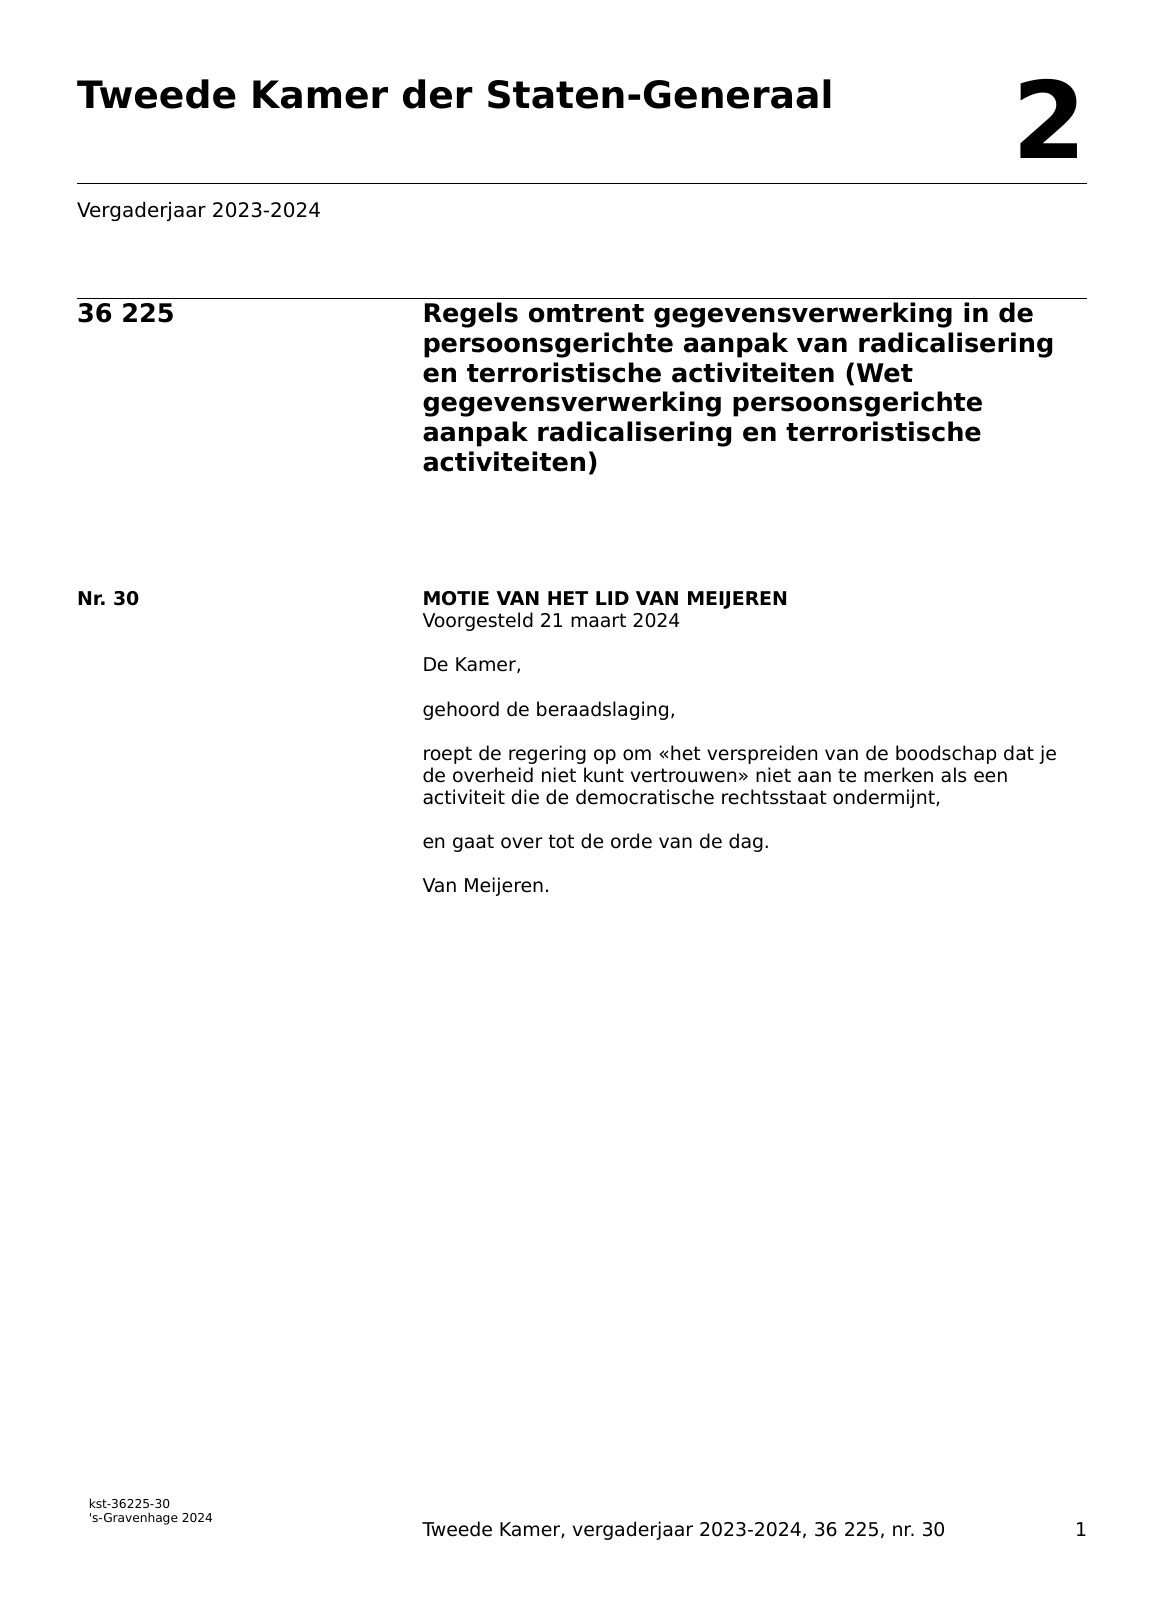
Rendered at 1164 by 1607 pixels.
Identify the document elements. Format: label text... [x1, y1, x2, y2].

table_header 2 [886, 59, 1087, 183]
text De Kamer, [422, 654, 1087, 676]
text Voorgesteld 21 maart 2024 [422, 610, 1087, 632]
text kst-36225-30 [88, 1497, 323, 1511]
text gehoord de beraadslaging, [422, 698, 1087, 720]
table_header Tweede Kamer der Staten-Generaal [77, 59, 886, 183]
text Van Meijeren. [422, 875, 1087, 897]
table_cell Vergaderjaar 2023-2024 [77, 184, 1087, 298]
text 's-Gravenhage 2024 [88, 1511, 323, 1525]
subtitle Nr. 30 MOTIE VAN HET LID VAN MEIJEREN [77, 588, 1087, 610]
text roept de regering op om «het verspreiden van de boodschap dat je de overheid niet kunt vertrouwen» niet aan te merken als een activiteit die de democratische rechtsstaat ondermijnt, [422, 743, 1087, 808]
text en gaat over tot de orde van de dag. [422, 831, 1087, 853]
subtitle 36 225 Regels omtrent gegevensverwerking in de persoonsgerichte aanpak van radicalisering en terroristische activiteiten (Wet gegevensverwerking persoonsgerichte aanpak radicalisering en terroristische activiteiten) [77, 299, 1087, 477]
